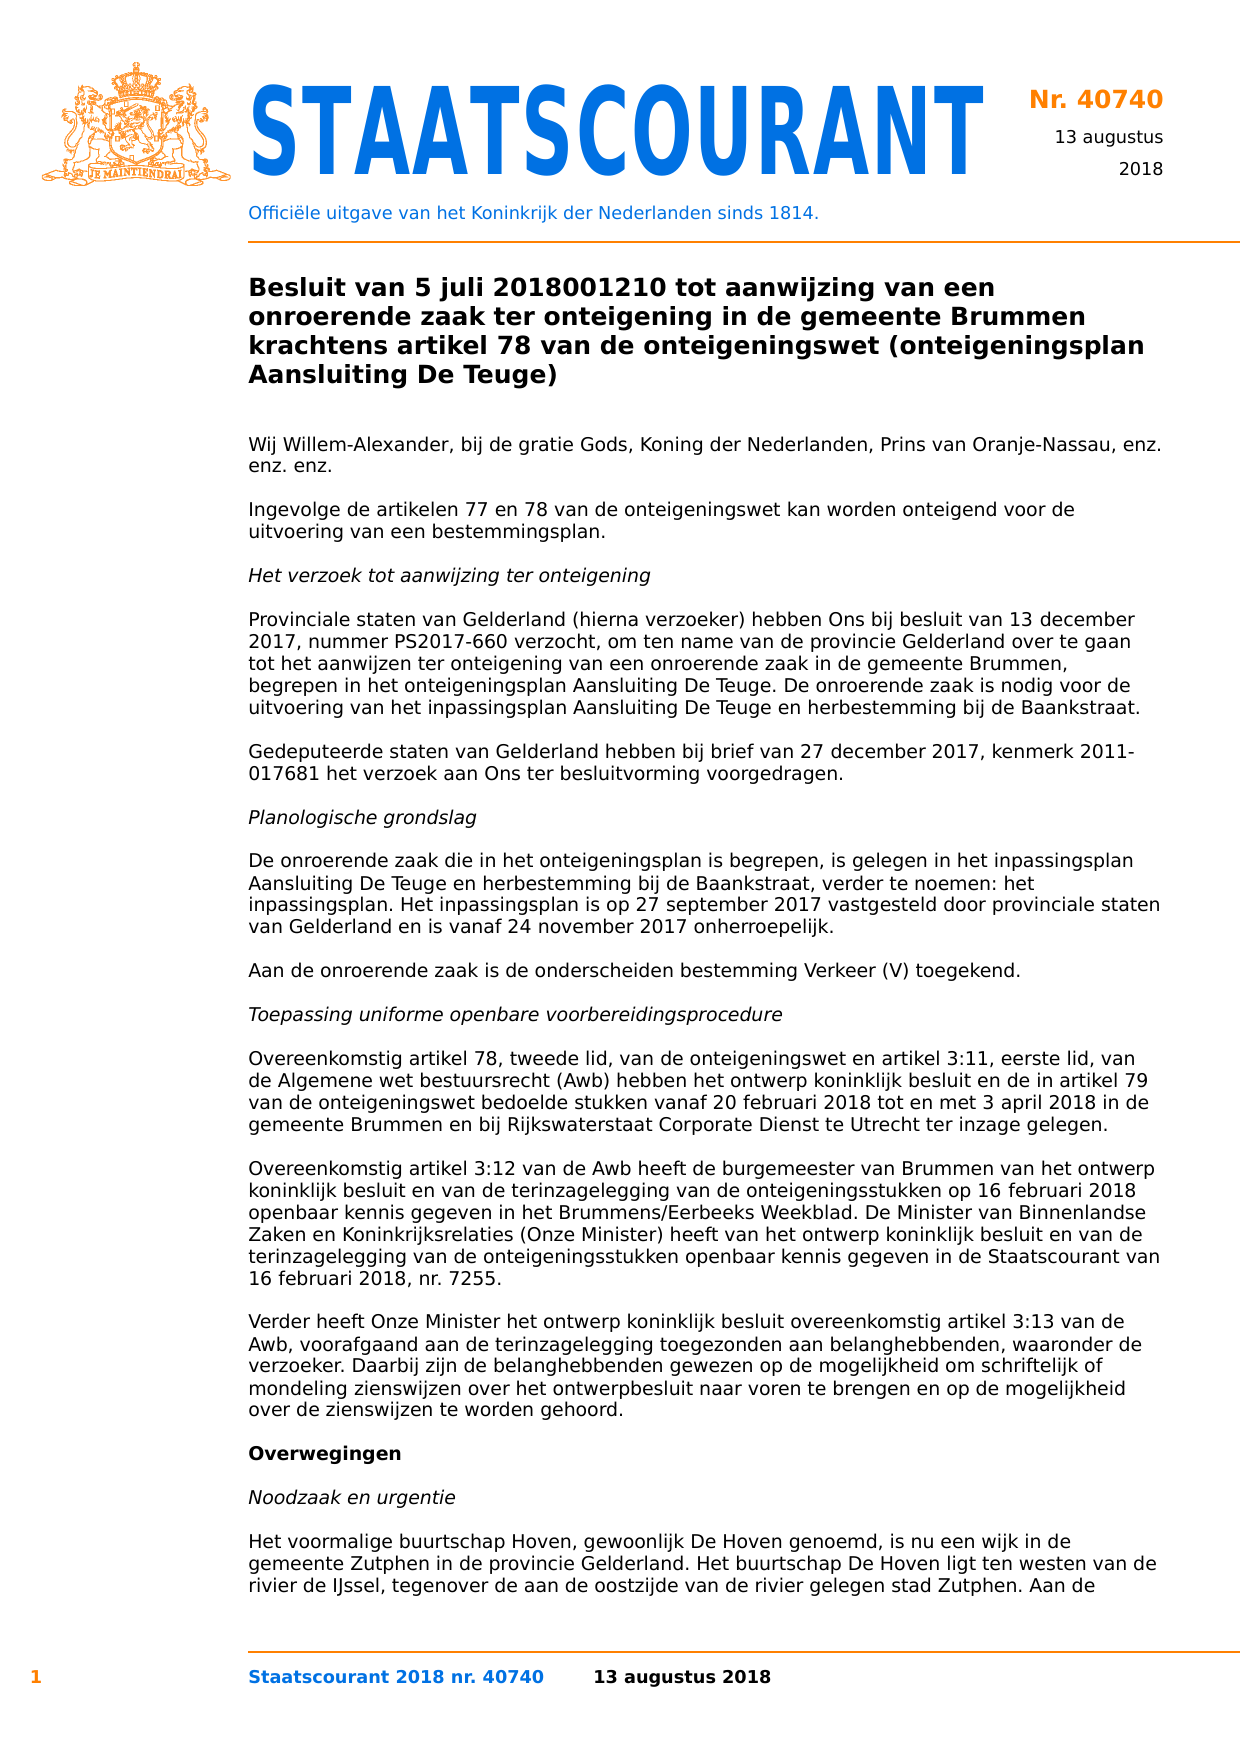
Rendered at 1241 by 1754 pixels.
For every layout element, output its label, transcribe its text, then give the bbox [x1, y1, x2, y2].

text De onroerende zaak die in het onteigeningsplan is begrepen, is gelegen in het inpassingsplan Aansluiting De Teuge en herbestemming bij de Baankstraat, verder te noemen: het inpassingsplan. Het inpassingsplan is op 27 september 2017 vastgesteld door provinciale staten van Gelderland en is vanaf 24 november 2017 onherroepelijk. [248, 850, 1163, 938]
text Ingevolge de artikelen 77 en 78 van de onteigeningswet kan worden onteigend voor de uitvoering van een bestemmingsplan. [248, 499, 1163, 543]
text Verder heeft Onze Minister het ontwerp koninklijk besluit overeenkomstig artikel 3:13 van de Awb, voorafgaand aan de terinzagelegging toegezonden aan belanghebbenden, waaronder de verzoeker. Daarbij zijn de belanghebbenden gewezen op de mogelijkheid om schriftelijk of mondeling zienswijzen over het ontwerpbesluit naar voren te brengen en op de mogelijkheid over de zienswijzen te worden gehoord. [248, 1311, 1163, 1421]
table_header Nr. 40740 [998, 62, 1240, 121]
table_header STAATSCOURANT [248, 62, 998, 203]
text Gedeputeerde staten van Gelderland hebben bij brief van 27 december 2017, kenmerk 2011-017681 het verzoek aan Ons ter besluitvorming voorgedragen. [248, 741, 1163, 785]
table_cell 2018 [998, 153, 1240, 203]
subtitle Noodzaak en urgentie [248, 1487, 1163, 1509]
text Aan de onroerende zaak is de onderscheiden bestemming Verkeer (V) toegekend. [248, 960, 1163, 982]
text Het voormalige buurtschap Hoven, gewoonlijk De Hoven genoemd, is nu een wijk in de gemeente Zutphen in de provincie Gelderland. Het buurtschap De Hoven ligt ten westen van de rivier de IJssel, tegenover de aan de oostzijde van de rivier gelegen stad Zutphen. Aan de [248, 1531, 1163, 1597]
subtitle Toepassing uniforme openbare voorbereidingsprocedure [248, 1004, 1163, 1026]
table_header [25, 62, 248, 241]
subtitle Planologische grondslag [248, 807, 1163, 828]
text Overeenkomstig artikel 3:12 van de Awb heeft de burgemeester van Brummen van het ontwerp koninklijk besluit en van de terinzagelegging van de onteigeningsstukken op 16 februari 2018 openbaar kennis gegeven in het Brummens/Eerbeeks Weekblad. De Minister van Binnenlandse Zaken en Koninkrijksrelaties (Onze Minister) heeft van het ontwerp koninklijk besluit en van de terinzagelegging van de onteigeningsstukken openbaar kennis gegeven in de Staatscourant van 16 februari 2018, nr. 7255. [248, 1158, 1163, 1289]
text Overeenkomstig artikel 78, tweede lid, van de onteigeningswet en artikel 3:11, eerste lid, van de Algemene wet bestuursrecht (Awb) hebben het ontwerp koninklijk besluit en de in artikel 79 van de onteigeningswet bedoelde stukken vanaf 20 februari 2018 tot en met 3 april 2018 in de gemeente Brummen en bij Rijkswaterstaat Corporate Dienst te Utrecht ter inzage gelegen. [248, 1048, 1163, 1136]
text Provinciale staten van Gelderland (hierna verzoeker) hebben Ons bij besluit van 13 december 2017, nummer PS2017-660 verzocht, om ten name van de provincie Gelderland over te gaan tot het aanwijzen ter onteigening van een onroerende zaak in de gemeente Brummen, begrepen in het onteigeningsplan Aansluiting De Teuge. De onroerende zaak is nodig voor de uitvoering van het inpassingsplan Aansluiting De Teuge en herbestemming bij de Baankstraat. [248, 609, 1163, 719]
text Wij Willem-Alexander, bij de gratie Gods, Koning der Nederlanden, Prins van Oranje-Nassau, enz. enz. enz. [248, 433, 1163, 477]
table_cell Officiële uitgave van het Koninkrijk der Nederlanden sinds 1814. [248, 203, 1240, 241]
picture [41, 62, 231, 186]
subtitle Overwegingen [248, 1443, 1163, 1465]
subtitle Besluit van 5 juli 2018001210 tot aanwijzing van een onroerende zaak ter onteigening in de gemeente Brummen krachtens artikel 78 van de onteigeningswet (onteigeningsplan Aansluiting De Teuge) [248, 273, 1163, 390]
subtitle Het verzoek tot aanwijzing ter onteigening [248, 565, 1163, 587]
table_cell 13 augustus [998, 121, 1240, 153]
